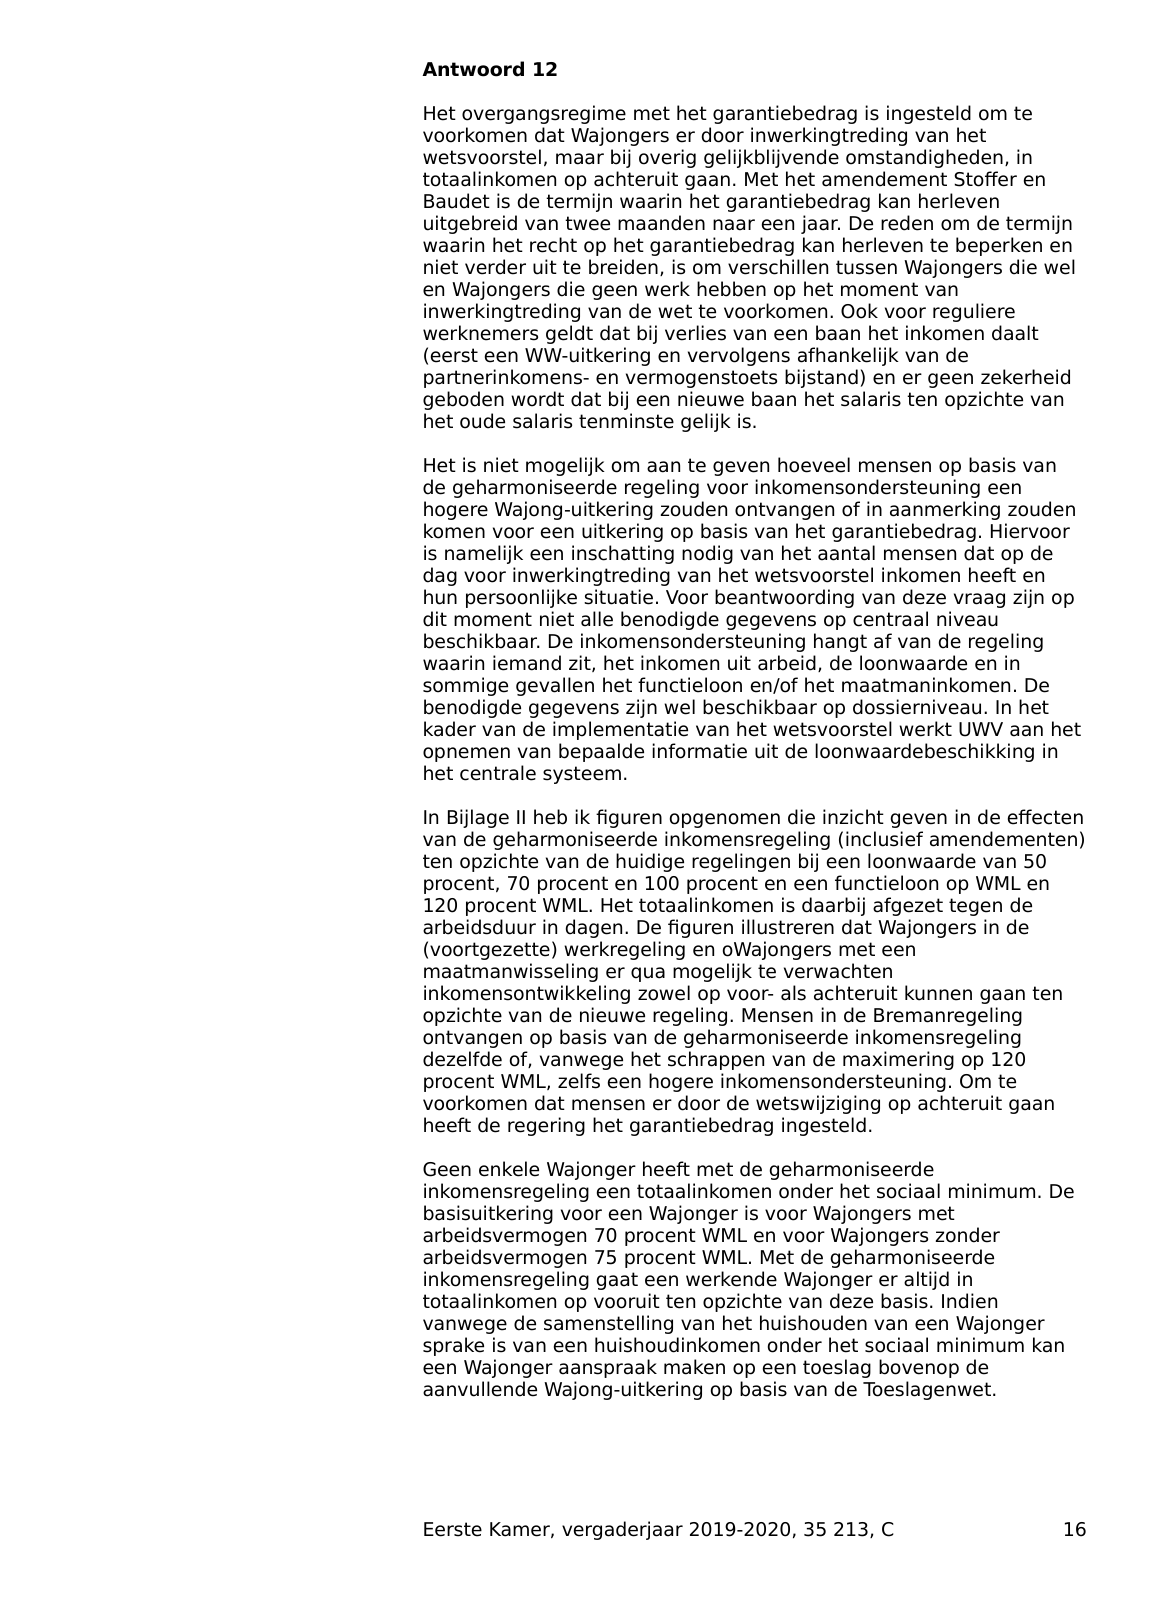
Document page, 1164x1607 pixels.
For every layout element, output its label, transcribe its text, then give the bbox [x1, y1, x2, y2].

text Het overgangsregime met het garantiebedrag is ingesteld om te voorkomen dat Wajongers er door inwerkingtreding van het wetsvoorstel, maar bij overig gelijkblijvende omstandigheden, in totaalinkomen op achteruit gaan. Met het amendement Stoffer en Baudet is de termijn waarin het garantiebedrag kan herleven uitgebreid van twee maanden naar een jaar. De reden om de termijn waarin het recht op het garantiebedrag kan herleven te beperken en niet verder uit te breiden, is om verschillen tussen Wajongers die wel en Wajongers die geen werk hebben op het moment van inwerkingtreding van de wet te voorkomen. Ook voor reguliere werknemers geldt dat bij verlies van een baan het inkomen daalt (eerst een WW-uitkering en vervolgens afhankelijk van de partnerinkomens- en vermogenstoets bijstand) en er geen zekerheid geboden wordt dat bij een nieuwe baan het salaris ten opzichte van het oude salaris tenminste gelijk is. [422, 103, 1087, 433]
subtitle Antwoord 12 [422, 59, 1087, 81]
text Geen enkele Wajonger heeft met de geharmoniseerde inkomensregeling een totaalinkomen onder het sociaal minimum. De basisuitkering voor een Wajonger is voor Wajongers met arbeidsvermogen 70 procent WML en voor Wajongers zonder arbeidsvermogen 75 procent WML. Met de geharmoniseerde inkomensregeling gaat een werkende Wajonger er altijd in totaalinkomen op vooruit ten opzichte van deze basis. Indien vanwege de samenstelling van het huishouden van een Wajonger sprake is van een huishoudinkomen onder het sociaal minimum kan een Wajonger aanspraak maken op een toeslag bovenop de aanvullende Wajong-uitkering op basis van de Toeslagenwet. [422, 1159, 1087, 1401]
text In Bijlage II heb ik figuren opgenomen die inzicht geven in de effecten van de geharmoniseerde inkomensregeling (inclusief amendementen) ten opzichte van de huidige regelingen bij een loonwaarde van 50 procent, 70 procent en 100 procent en een functieloon op WML en 120 procent WML. Het totaalinkomen is daarbij afgezet tegen de arbeidsduur in dagen. De figuren illustreren dat Wajongers in de (voortgezette) werkregeling en oWajongers met een maatmanwisseling er qua mogelijk te verwachten inkomensontwikkeling zowel op voor- als achteruit kunnen gaan ten opzichte van de nieuwe regeling. Mensen in de Bremanregeling ontvangen op basis van de geharmoniseerde inkomensregeling dezelfde of, vanwege het schrappen van de maximering op 120 procent WML, zelfs een hogere inkomensondersteuning. Om te voorkomen dat mensen er door de wetswijziging op achteruit gaan heeft de regering het garantiebedrag ingesteld. [422, 807, 1087, 1137]
text Het is niet mogelijk om aan te geven hoeveel mensen op basis van de geharmoniseerde regeling voor inkomensondersteuning een hogere Wajong-uitkering zouden ontvangen of in aanmerking zouden komen voor een uitkering op basis van het garantiebedrag. Hiervoor is namelijk een inschatting nodig van het aantal mensen dat op de dag voor inwerkingtreding van het wetsvoorstel inkomen heeft en hun persoonlijke situatie. Voor beantwoording van deze vraag zijn op dit moment niet alle benodigde gegevens op centraal niveau beschikbaar. De inkomensondersteuning hangt af van de regeling waarin iemand zit, het inkomen uit arbeid, de loonwaarde en in sommige gevallen het functieloon en/of het maatmaninkomen. De benodigde gegevens zijn wel beschikbaar op dossierniveau. In het kader van de implementatie van het wetsvoorstel werkt UWV aan het opnemen van bepaalde informatie uit de loonwaardebeschikking in het centrale systeem. [422, 455, 1087, 785]
